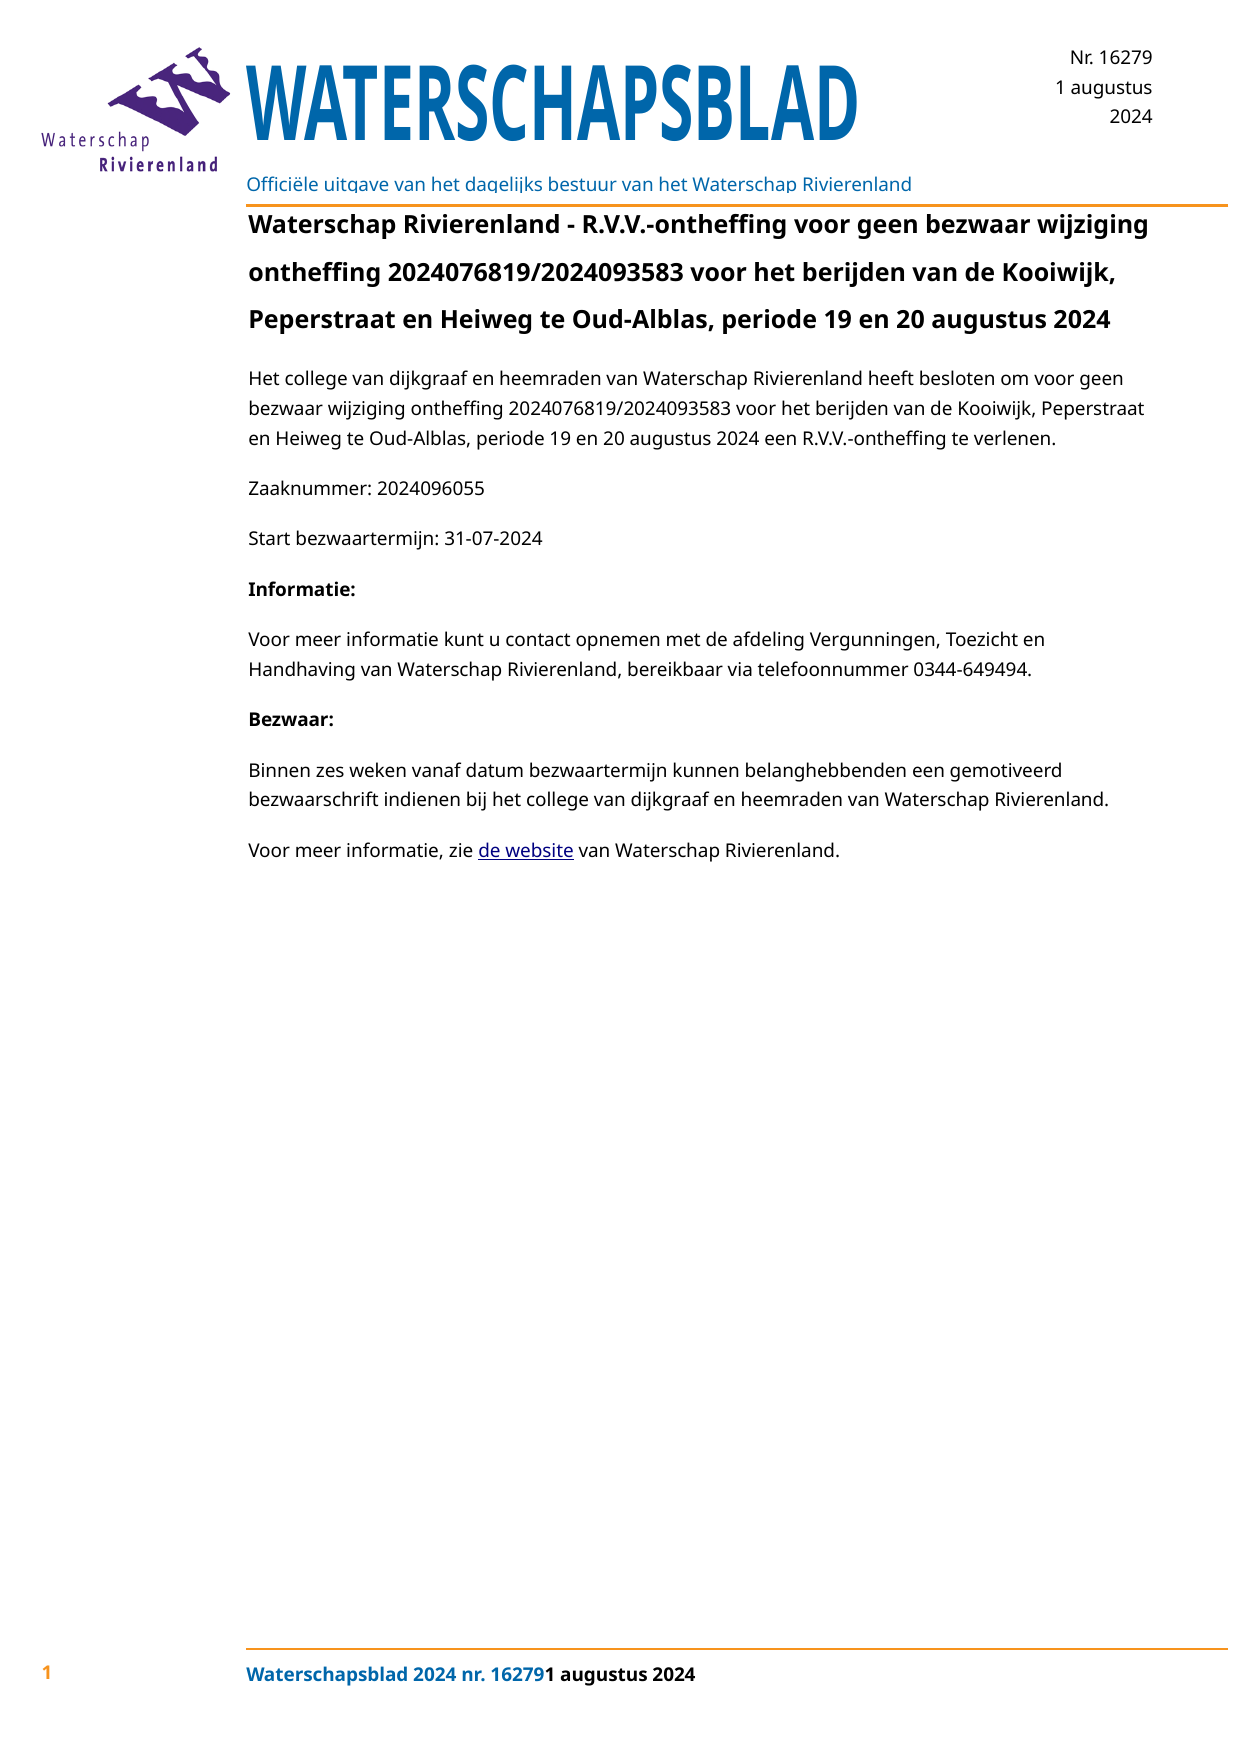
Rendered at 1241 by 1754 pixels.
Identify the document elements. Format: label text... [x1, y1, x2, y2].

text Voor meer informatie, zie de website van Waterschap Rivierenland. [248, 837, 1152, 862]
text Voor meer informatie kunt u contact opnemen met de afdeling Vergunningen, Toezicht en Handhaving van Waterschap Rivierenland, bereikbaar via telefoonnummer 0344-649494. [248, 626, 1152, 682]
text Informatie: [248, 576, 1152, 602]
text Start bezwaartermijn: 31-07-2024 [248, 526, 1152, 551]
picture [41, 47, 231, 172]
text Binnen zes weken vanaf datum bezwaartermijn kunnen belanghebbenden een gemotiveerd bezwaarschrift indienen bij het college van dijkgraaf en heemraden van Waterschap Rivierenland. [248, 757, 1152, 812]
text Bezwaar: [248, 706, 1152, 732]
text Zaaknummer: 2024096055 [248, 475, 1152, 501]
text Het college van dijkgraaf en heemraden van Waterschap Rivierenland heeft besloten om voor geen bezwaar wijziging ontheffing 2024076819/2024093583 voor het berijden van de Kooiwijk, Peperstraat en Heiweg te Oud-Alblas, periode 19 en 20 augustus 2024 een R.V.V.-ontheffing te verlenen. [248, 366, 1152, 450]
text Waterschap Rivierenland - R.V.V.-ontheffing voor geen bezwaar wijziging ontheffing 2024076819/2024093583 voor het berijden van de Kooiwijk, Peperstraat en Heiweg te Oud-Alblas, periode 19 en 20 augustus 2024 [248, 207, 1152, 336]
